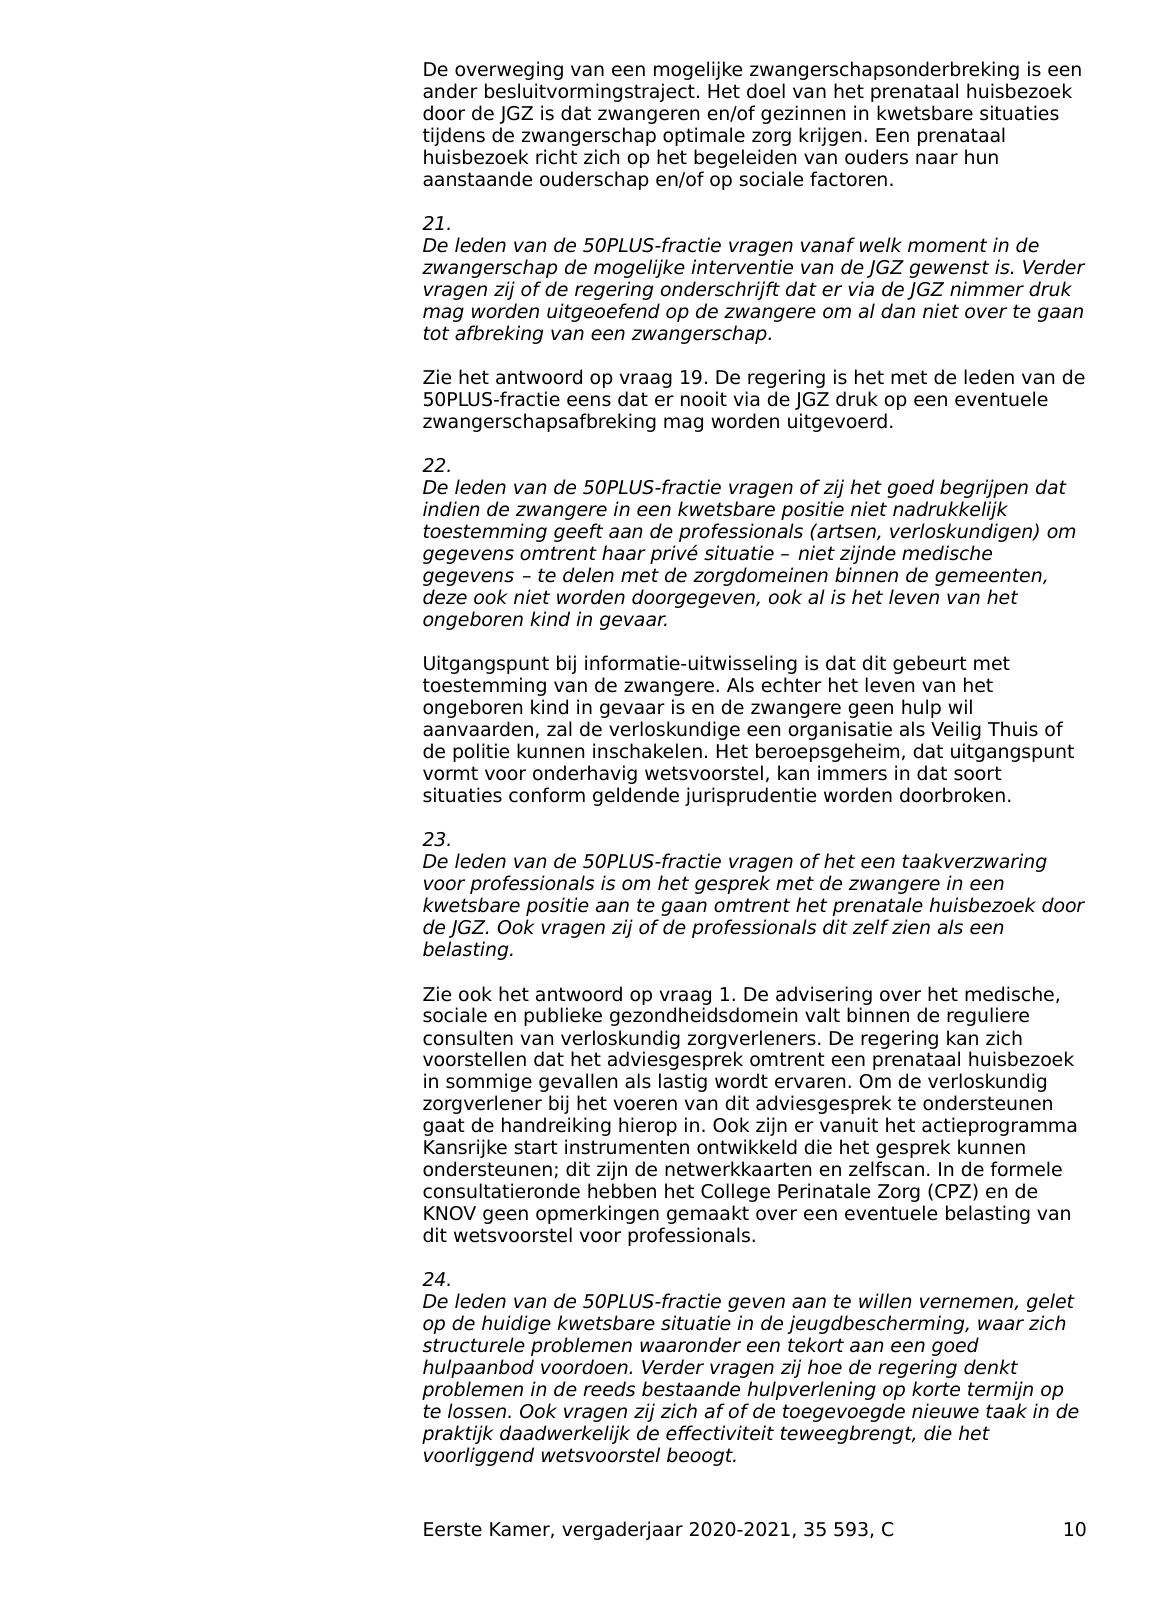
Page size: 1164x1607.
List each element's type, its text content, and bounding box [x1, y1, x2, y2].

text Zie het antwoord op vraag 19. De regering is het met de leden van de 50PLUS-fractie eens dat er nooit via de JGZ druk op een eventuele zwangerschapsafbreking mag worden uitgevoerd. [422, 367, 1087, 433]
text De overweging van een mogelijke zwangerschapsonderbreking is een ander besluitvormingstraject. Het doel van het prenataal huisbezoek door de JGZ is dat zwangeren en/of gezinnen in kwetsbare situaties tijdens de zwangerschap optimale zorg krijgen. Een prenataal huisbezoek richt zich op het begeleiden van ouders naar hun aanstaande ouderschap en/of op sociale factoren. [422, 59, 1087, 191]
text De leden van de 50PLUS-fractie geven aan te willen vernemen, gelet op de huidige kwetsbare situatie in de jeugdbescherming, waar zich structurele problemen waaronder een tekort aan een goed hulpaanbod voordoen. Verder vragen zij hoe de regering denkt problemen in de reeds bestaande hulpverlening op korte termijn op te lossen. Ook vragen zij zich af of de toegevoegde nieuwe taak in de praktijk daadwerkelijk de effectiviteit teweegbrengt, die het voorliggend wetsvoorstel beoogt. [422, 1291, 1087, 1467]
text De leden van de 50PLUS-fractie vragen of zij het goed begrijpen dat indien de zwangere in een kwetsbare positie niet nadrukkelijk toestemming geeft aan de professionals (artsen, verloskundigen) om gegevens omtrent haar privé situatie – niet zijnde medische gegevens – te delen met de zorgdomeinen binnen de gemeenten, deze ook niet worden doorgegeven, ook al is het leven van het ongeboren kind in gevaar. [422, 477, 1087, 631]
text Zie ook het antwoord op vraag 1. De advisering over het medische, sociale en publieke gezondheidsdomein valt binnen de reguliere consulten van verloskundig zorgverleners. De regering kan zich voorstellen dat het adviesgesprek omtrent een prenataal huisbezoek in sommige gevallen als lastig wordt ervaren. Om de verloskundig zorgverlener bij het voeren van dit adviesgesprek te ondersteunen gaat de handreiking hierop in. Ook zijn er vanuit het actieprogramma Kansrijke start instrumenten ontwikkeld die het gesprek kunnen ondersteunen; dit zijn de netwerkkaarten en zelfscan. In de formele consultatieronde hebben het College Perinatale Zorg (CPZ) en de KNOV geen opmerkingen gemaakt over een eventuele belasting van dit wetsvoorstel voor professionals. [422, 983, 1087, 1247]
text Uitgangspunt bij informatie-uitwisseling is dat dit gebeurt met toestemming van de zwangere. Als echter het leven van het ongeboren kind in gevaar is en de zwangere geen hulp wil aanvaarden, zal de verloskundige een organisatie als Veilig Thuis of de politie kunnen inschakelen. Het beroepsgeheim, dat uitgangspunt vormt voor onderhavig wetsvoorstel, kan immers in dat soort situaties conform geldende jurisprudentie worden doorbroken. [422, 653, 1087, 807]
text 22. [422, 455, 1087, 477]
text De leden van de 50PLUS-fractie vragen of het een taakverzwaring voor professionals is om het gesprek met de zwangere in een kwetsbare positie aan te gaan omtrent het prenatale huisbezoek door de JGZ. Ook vragen zij of de professionals dit zelf zien als een belasting. [422, 851, 1087, 961]
text De leden van de 50PLUS-fractie vragen vanaf welk moment in de zwangerschap de mogelijke interventie van de JGZ gewenst is. Verder vragen zij of de regering onderschrijft dat er via de JGZ nimmer druk mag worden uitgeoefend op de zwangere om al dan niet over te gaan tot afbreking van een zwangerschap. [422, 235, 1087, 345]
text 21. [422, 213, 1087, 235]
text 24. [422, 1269, 1087, 1291]
text 23. [422, 829, 1087, 851]
